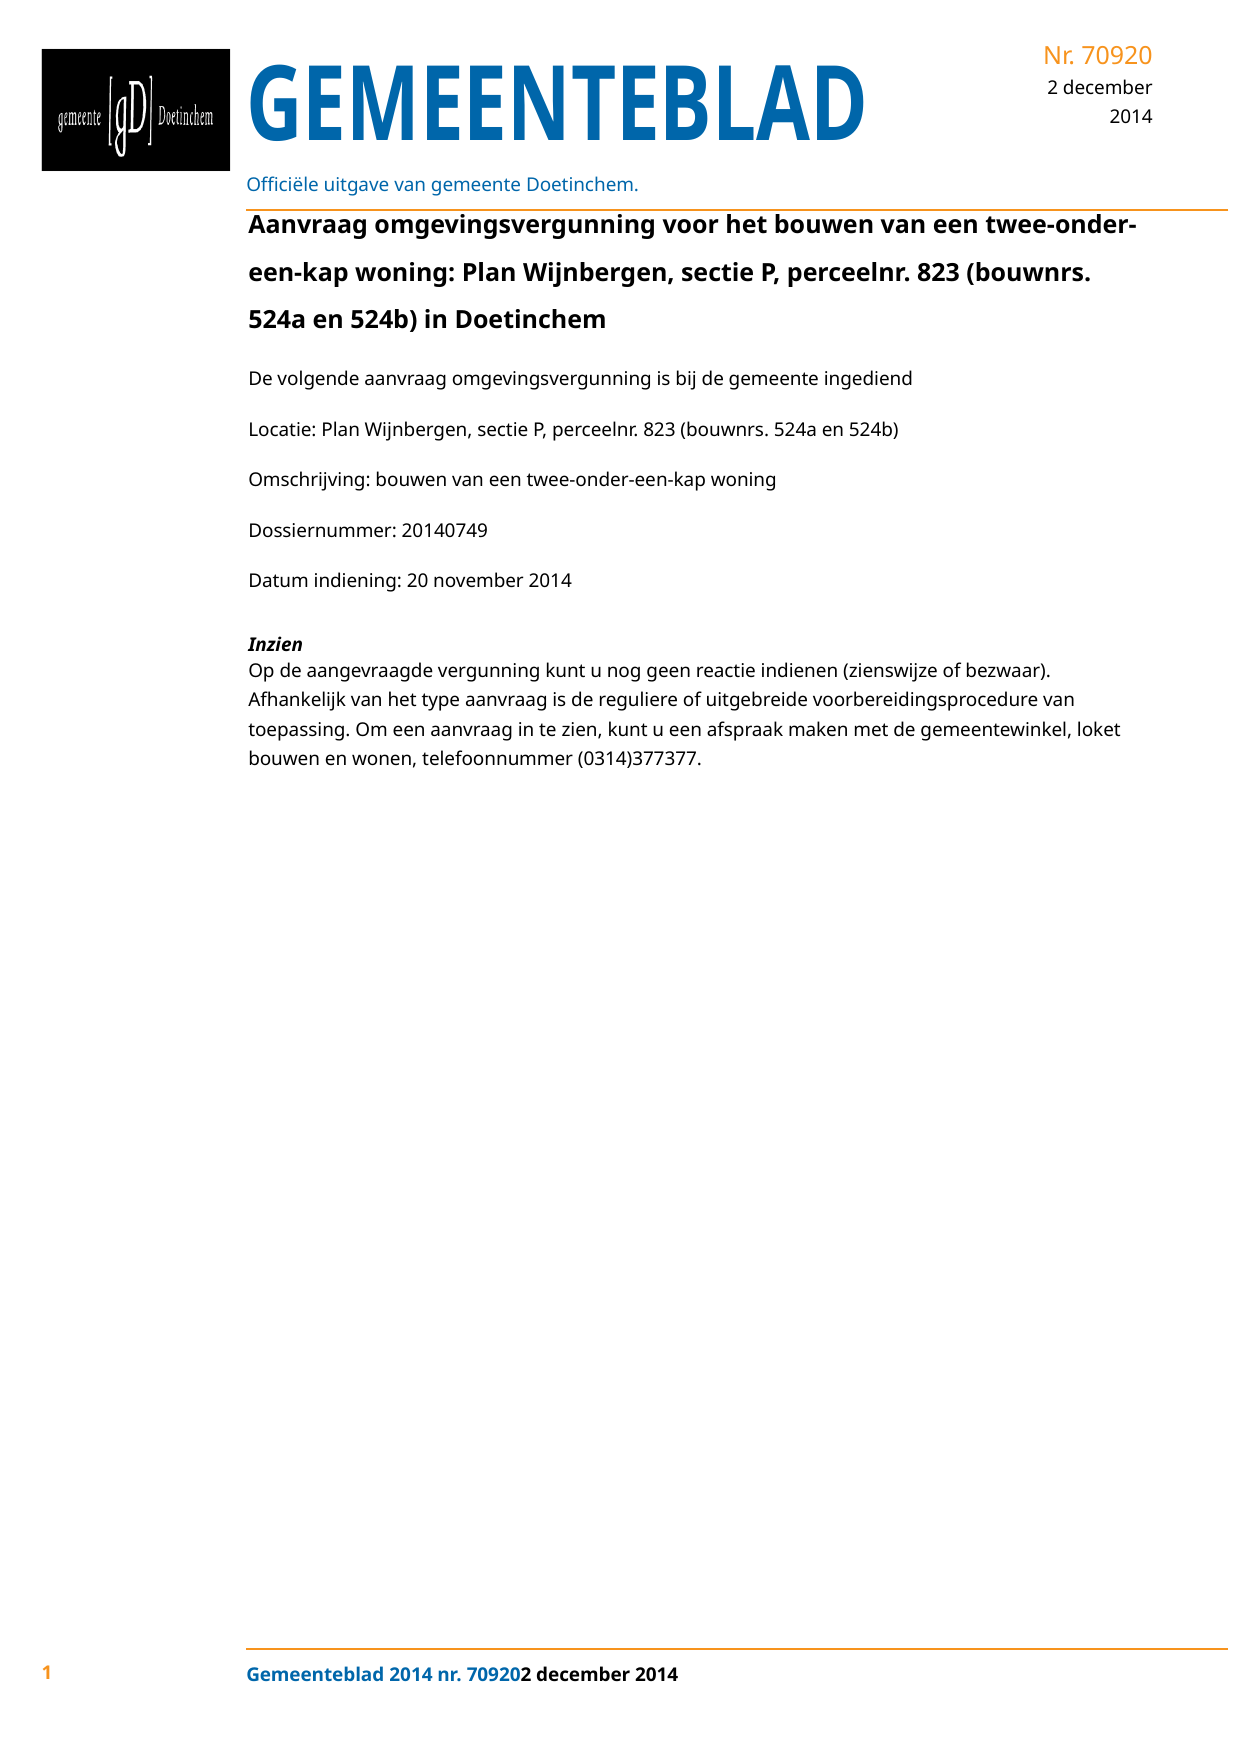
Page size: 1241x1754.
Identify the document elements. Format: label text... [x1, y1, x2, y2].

text Dossiernummer: 20140749 [248, 517, 1152, 542]
text Aanvraag omgevingsvergunning voor het bouwen van een twee-onder-een-kap woning: Plan Wijnbergen, sectie P, perceelnr. 823 (bouwnrs. 524a en 524b) in Doetinchem [248, 211, 1152, 336]
text Inzien [248, 631, 1152, 657]
picture [41, 47, 231, 172]
text Locatie: Plan Wijnbergen, sectie P, perceelnr. 823 (bouwnrs. 524a en 524b) [248, 416, 1152, 442]
text Datum indiening: 20 november 2014 [248, 567, 1152, 593]
text Omschrijving: bouwen van een twee-onder-een-kap woning [248, 466, 1152, 492]
text Op de aangevraagde vergunning kunt u nog geen reactie indienen (zienswijze of bezwaar). Afhankelijk van het type aanvraag is de reguliere of uitgebreide voorbereidingsprocedure van toepassing. Om een aanvraag in te zien, kunt u een afspraak maken met de gemeentewinkel, loket bouwen en wonen, telefoonnummer (0314)377377. [248, 657, 1152, 771]
text De volgende aanvraag omgevingsvergunning is bij de gemeente ingediend [248, 366, 1152, 391]
